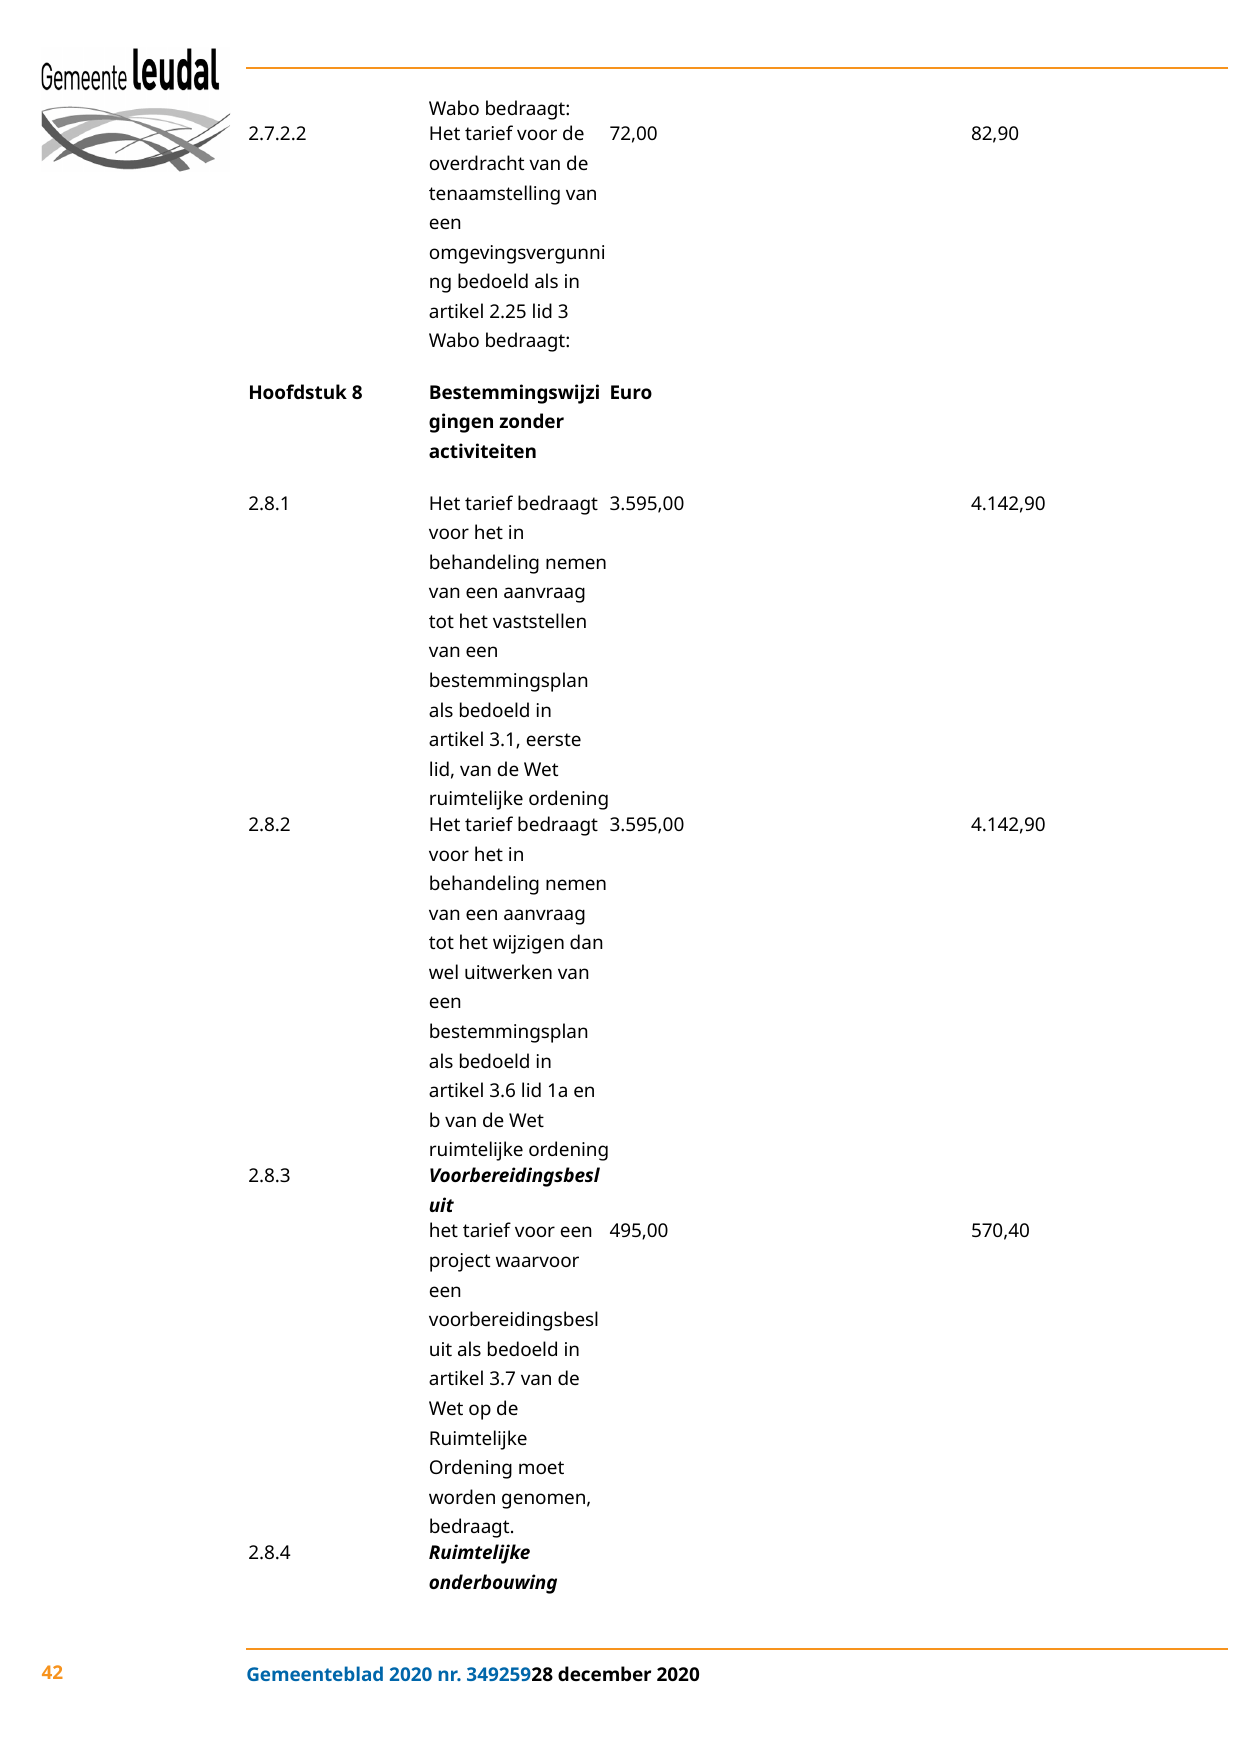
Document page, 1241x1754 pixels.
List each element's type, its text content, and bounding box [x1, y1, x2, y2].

table_cell Voorbereidingsbesluit [429, 1163, 609, 1218]
table_cell Het tarief bedraagt voor het in behandeling nemen van een aanvraag tot het vaststellen van een bestemmingsplan als bedoeld in artikel 3.1, eerste lid, van de Wet ruimtelijke ordening [429, 490, 609, 811]
table_cell [609, 353, 971, 379]
table_cell [248, 1218, 429, 1539]
table_cell Het tarief bedraagt voor het in behandeling nemen van een aanvraag tot het wijzigen dan wel uitwerken van een bestemmingsplan als bedoeld in artikel 3.6 lid 1a en b van de Wet ruimtelijke ordening [429, 811, 609, 1162]
table_cell 4.142,90 [971, 490, 1152, 811]
table_cell [971, 1163, 1152, 1218]
table_cell [971, 353, 1152, 379]
table_cell 2.8.4 [248, 1539, 429, 1594]
table_cell Euro [609, 379, 971, 464]
table_cell [971, 1539, 1152, 1594]
table_cell het tarief voor een project waarvoor een voorbereidingsbesluit als bedoeld in artikel 3.7 van de Wet op de Ruimtelijke Ordening moet worden genomen, bedraagt. [429, 1218, 609, 1539]
table_cell 2.8.1 [248, 490, 429, 811]
table_cell [429, 353, 609, 379]
table_cell 2.8.3 [248, 1163, 429, 1218]
table_cell [609, 464, 971, 490]
table_cell 4.142,90 [971, 811, 1152, 1162]
table_cell 72,00 [609, 121, 971, 353]
table_cell [609, 1539, 971, 1594]
table_cell 495,00 [609, 1218, 971, 1539]
table_cell Ruimtelijke onderbouwing [429, 1539, 609, 1594]
table_cell [971, 95, 1152, 121]
table_cell 2.8.2 [248, 811, 429, 1162]
table_cell 2.7.2.2 [248, 121, 429, 353]
table_cell Wabo bedraagt: [429, 95, 609, 121]
table_cell Bestemmingswijzigingen zonder activiteiten [429, 379, 609, 464]
table_cell [971, 464, 1152, 490]
table_cell [609, 95, 971, 121]
table_cell 3.595,00 [609, 490, 971, 811]
table_cell 3.595,00 [609, 811, 971, 1162]
table_cell [971, 379, 1152, 464]
table_cell [248, 353, 429, 379]
table_cell [609, 1163, 971, 1218]
table_cell [248, 95, 429, 121]
table_cell [248, 464, 429, 490]
picture [41, 47, 231, 172]
table_cell 570,40 [971, 1218, 1152, 1539]
table_cell [429, 464, 609, 490]
table_cell Hoofdstuk 8 [248, 379, 429, 464]
table_cell Het tarief voor de overdracht van de tenaamstelling van een omgevingsvergunning bedoeld als in artikel 2.25 lid 3 Wabo bedraagt: [429, 121, 609, 353]
table_cell 82,90 [971, 121, 1152, 353]
